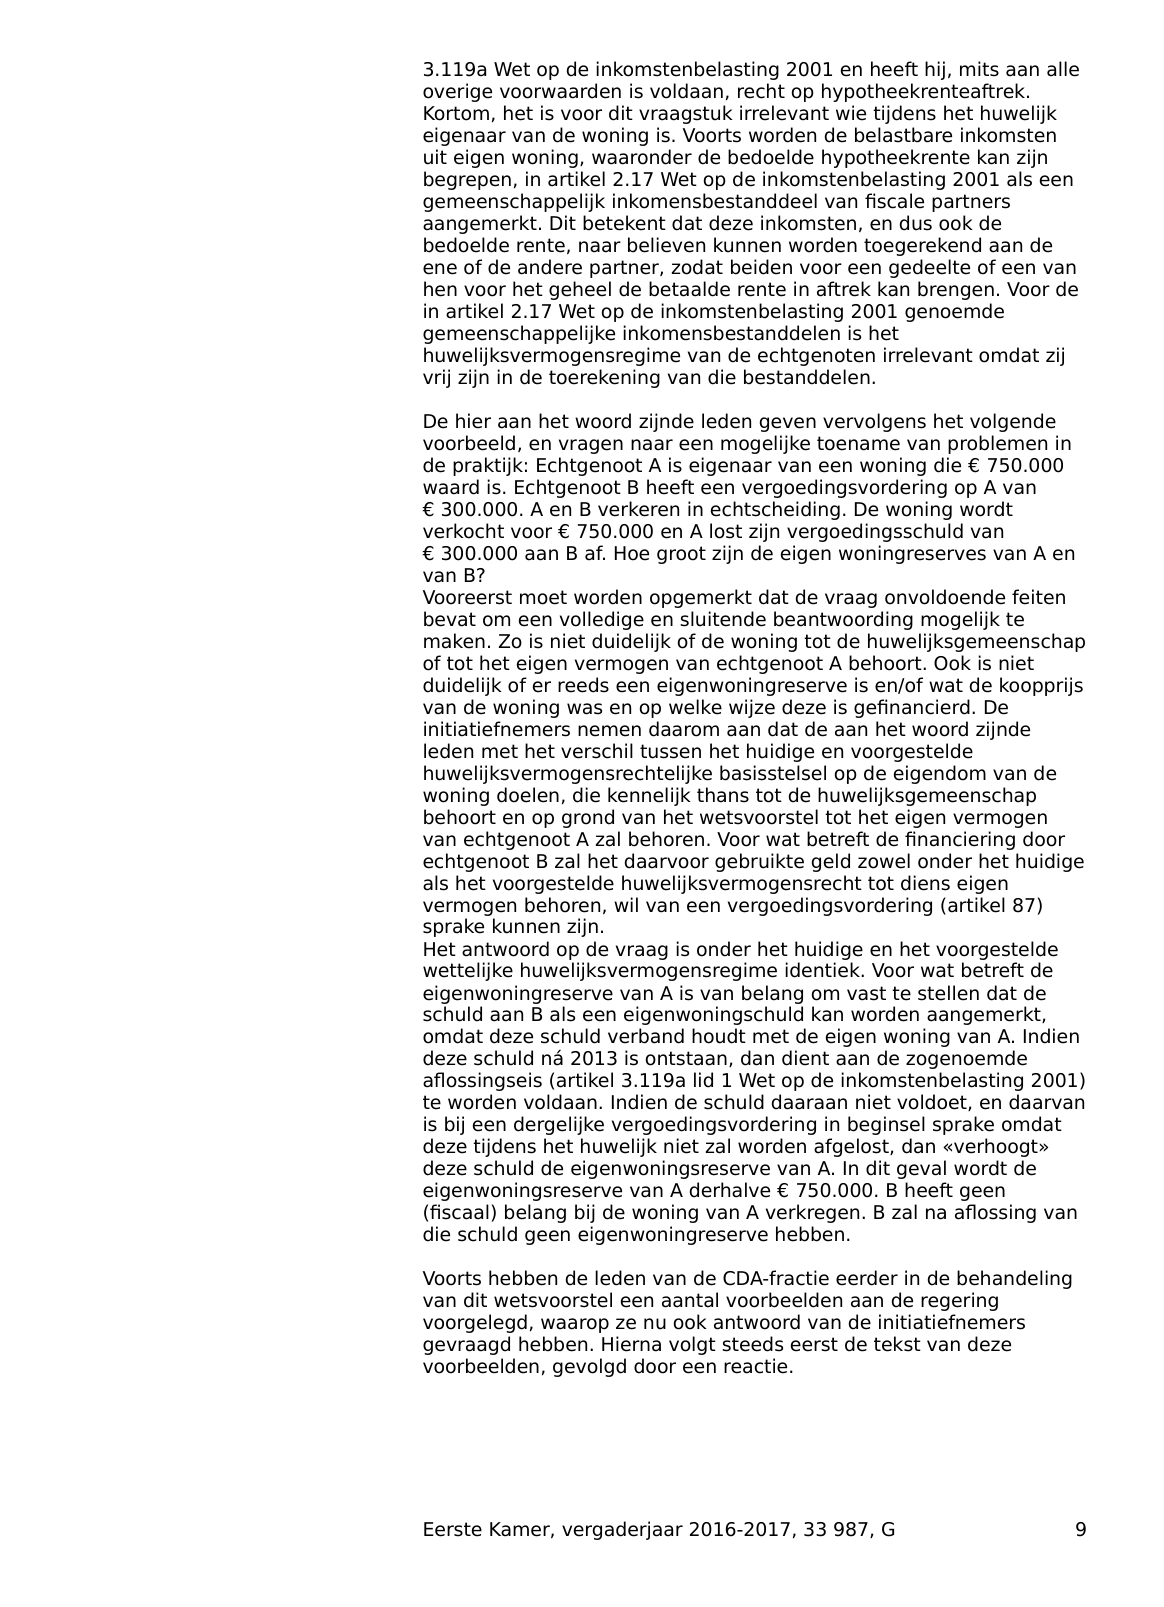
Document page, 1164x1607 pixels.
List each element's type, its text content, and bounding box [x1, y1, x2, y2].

text Voorts hebben de leden van de CDA-fractie eerder in de behandeling van dit wetsvoorstel een aantal voorbeelden aan de regering voorgelegd, waarop ze nu ook antwoord van de initiatiefnemers gevraagd hebben. Hierna volgt steeds eerst de tekst van deze voorbeelden, gevolgd door een reactie. [422, 1268, 1087, 1378]
text Het antwoord op de vraag is onder het huidige en het voorgestelde wettelijke huwelijksvermogensregime identiek. Voor wat betreft de eigenwoningreserve van A is van belang om vast te stellen dat de schuld aan B als een eigenwoningschuld kan worden aangemerkt, omdat deze schuld verband houdt met de eigen woning van A. Indien deze schuld ná 2013 is ontstaan, dan dient aan de zogenoemde aflossingseis (artikel 3.119a lid 1 Wet op de inkomstenbelasting 2001) te worden voldaan. Indien de schuld daaraan niet voldoet, en daarvan is bij een dergelijke vergoedingsvordering in beginsel sprake omdat deze tijdens het huwelijk niet zal worden afgelost, dan «verhoogt» deze schuld de eigenwoningsreserve van A. In dit geval wordt de eigenwoningsreserve van A derhalve € 750.000. B heeft geen (fiscaal) belang bij de woning van A verkregen. B zal na aflossing van die schuld geen eigenwoningreserve hebben. [422, 938, 1087, 1246]
text 3.119a Wet op de inkomstenbelasting 2001 en heeft hij, mits aan alle overige voorwaarden is voldaan, recht op hypotheekrenteaftrek. Kortom, het is voor dit vraagstuk irrelevant wie tijdens het huwelijk eigenaar van de woning is. Voorts worden de belastbare inkomsten uit eigen woning, waaronder de bedoelde hypotheekrente kan zijn begrepen, in artikel 2.17 Wet op de inkomstenbelasting 2001 als een gemeenschappelijk inkomensbestanddeel van fiscale partners aangemerkt. Dit betekent dat deze inkomsten, en dus ook de bedoelde rente, naar believen kunnen worden toegerekend aan de ene of de andere partner, zodat beiden voor een gedeelte of een van hen voor het geheel de betaalde rente in aftrek kan brengen. Voor de in artikel 2.17 Wet op de inkomstenbelasting 2001 genoemde gemeenschappelijke inkomensbestanddelen is het huwelijksvermogensregime van de echtgenoten irrelevant omdat zij vrij zijn in de toerekening van die bestanddelen. [422, 59, 1087, 389]
text Vooreerst moet worden opgemerkt dat de vraag onvoldoende feiten bevat om een volledige en sluitende beantwoording mogelijk te maken. Zo is niet duidelijk of de woning tot de huwelijksgemeenschap of tot het eigen vermogen van echtgenoot A behoort. Ook is niet duidelijk of er reeds een eigenwoningreserve is en/of wat de koopprijs van de woning was en op welke wijze deze is gefinancierd. De initiatiefnemers nemen daarom aan dat de aan het woord zijnde leden met het verschil tussen het huidige en voorgestelde huwelijksvermogensrechtelijke basisstelsel op de eigendom van de woning doelen, die kennelijk thans tot de huwelijksgemeenschap behoort en op grond van het wetsvoorstel tot het eigen vermogen van echtgenoot A zal behoren. Voor wat betreft de financiering door echtgenoot B zal het daarvoor gebruikte geld zowel onder het huidige als het voorgestelde huwelijksvermogensrecht tot diens eigen vermogen behoren, wil van een vergoedingsvordering (artikel 87) sprake kunnen zijn. [422, 587, 1087, 938]
text De hier aan het woord zijnde leden geven vervolgens het volgende voorbeeld, en vragen naar een mogelijke toename van problemen in de praktijk: Echtgenoot A is eigenaar van een woning die € 750.000 waard is. Echtgenoot B heeft een vergoedingsvordering op A van € 300.000. A en B verkeren in echtscheiding. De woning wordt verkocht voor € 750.000 en A lost zijn vergoedingsschuld van € 300.000 aan B af. Hoe groot zijn de eigen woningreserves van A en van B? [422, 411, 1087, 587]
